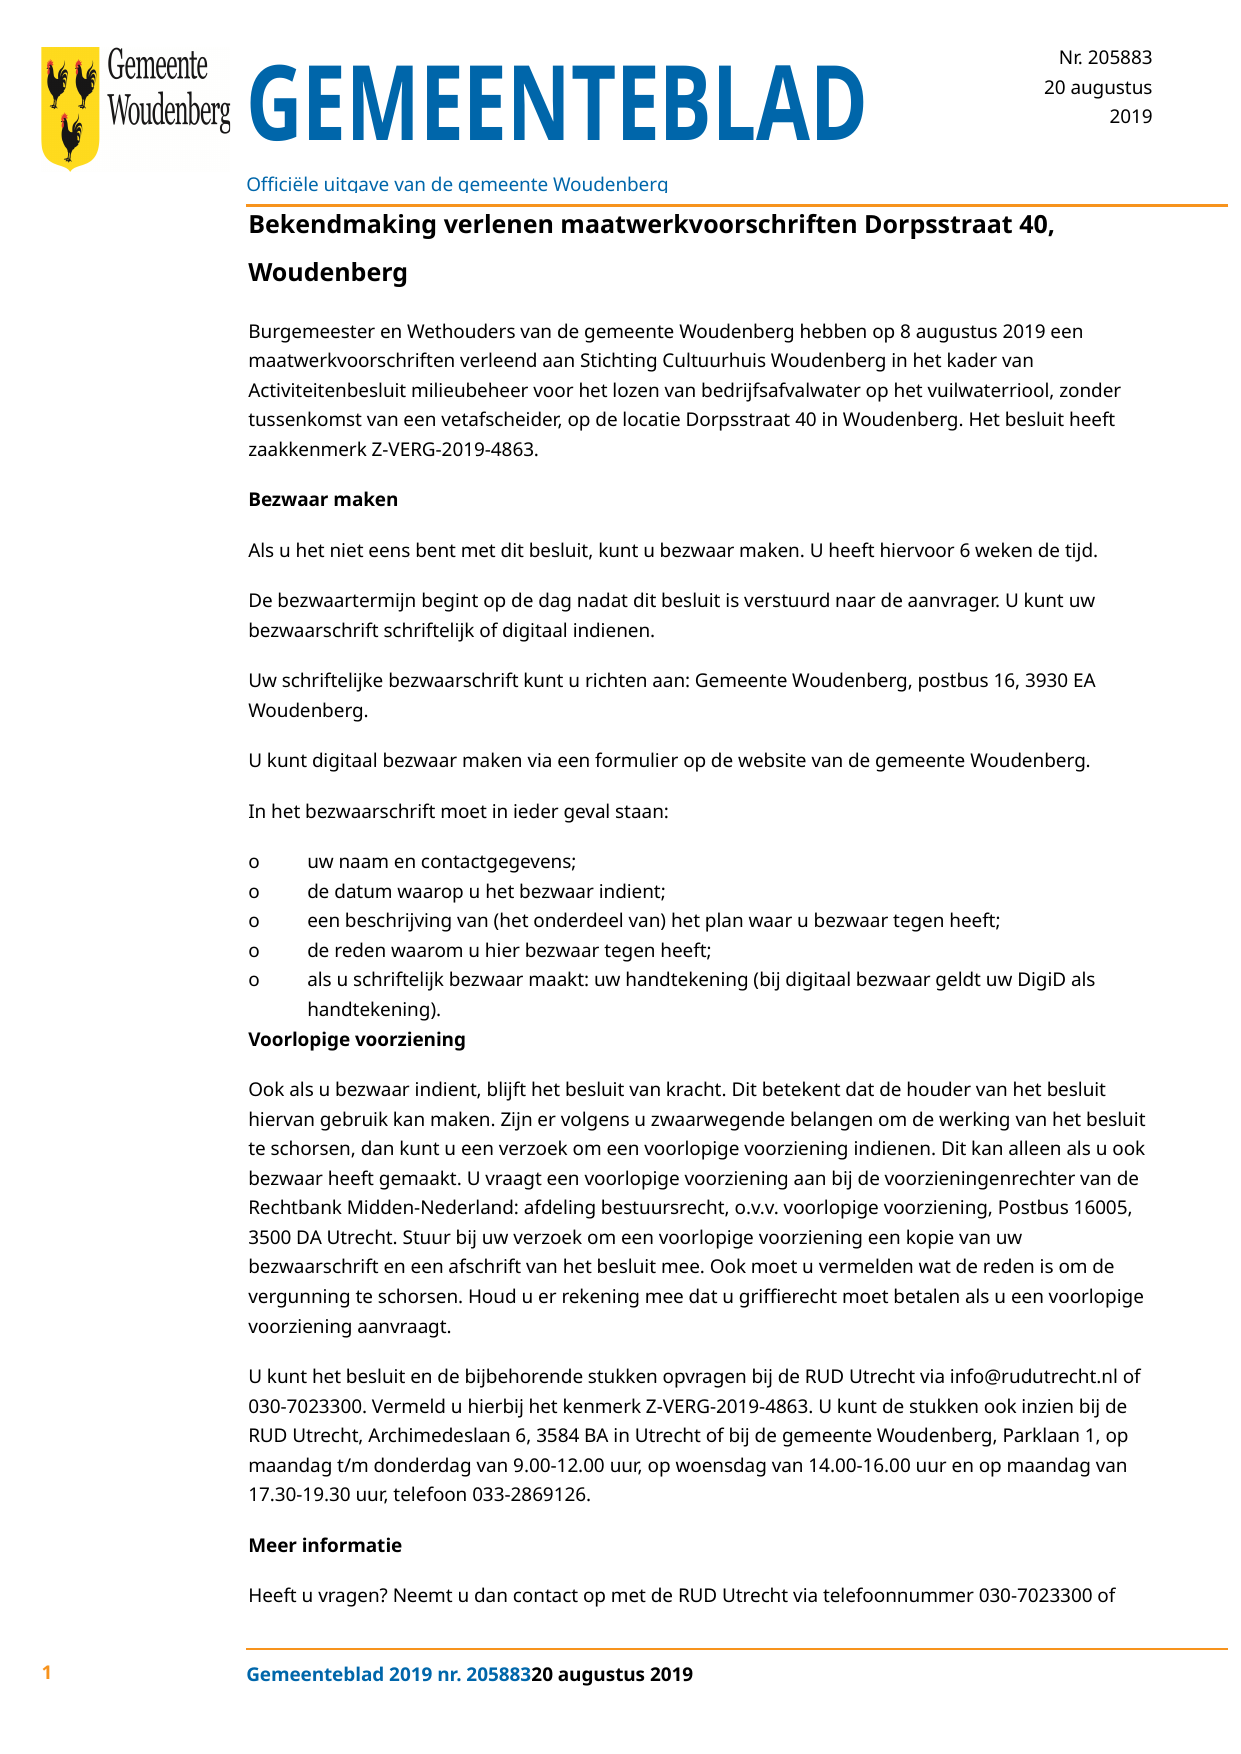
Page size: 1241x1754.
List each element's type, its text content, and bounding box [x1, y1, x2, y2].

text U kunt het besluit en de bijbehorende stukken opvragen bij de RUD Utrecht via info@rudutrecht.nl of 030-7023300. Vermeld u hierbij het kenmerk Z-VERG-2019-4863. U kunt de stukken ook inzien bij de RUD Utrecht, Archimedeslaan 6, 3584 BA in Utrecht of bij de gemeente Woudenberg, Parklaan 1, op maandag t/m donderdag van 9.00-12.00 uur, op woensdag van 14.00-16.00 uur en op maandag van 17.30-19.30 uur, telefoon 033-2869126. [248, 1363, 1152, 1507]
list de datum waarop u het bezwaar indient; [248, 878, 1152, 904]
text U kunt digitaal bezwaar maken via een formulier op de website van de gemeente Woudenberg. [248, 747, 1152, 773]
list uw naam en contactgegevens; [248, 848, 1152, 874]
text Ook als u bezwaar indient, blijft het besluit van kracht. Dit betekent dat de houder van het besluit hiervan gebruik kan maken. Zijn er volgens u zwaarwegende belangen om de werking van het besluit te schorsen, dan kunt u een verzoek om een voorlopige voorziening indienen. Dit kan alleen als u ook bezwaar heeft gemaakt. U vraagt een voorlopige voorziening aan bij de voorzieningenrechter van de Rechtbank Midden-Nederland: afdeling bestuursrecht, o.v.v. voorlopige voorziening, Postbus 16005, 3500 DA Utrecht. Stuur bij uw verzoek om een voorlopige voorziening een kopie van uw bezwaarschrift en een afschrift van het besluit mee. Ook moet u vermelden wat de reden is om de vergunning te schorsen. Houd u er rekening mee dat u griffierecht moet betalen als u een voorlopige voorziening aanvraagt. [248, 1076, 1152, 1339]
text Meer informatie [248, 1532, 1152, 1558]
text In het bezwaarschrift moet in ieder geval staan: [248, 798, 1152, 824]
text Uw schriftelijke bezwaarschrift kunt u richten aan: Gemeente Woudenberg, postbus 16, 3930 EA Woudenberg. [248, 667, 1152, 723]
list als u schriftelijk bezwaar maakt: uw handtekening (bij digitaal bezwaar geldt uw DigiD als handtekening). [248, 967, 1152, 1022]
text Heeft u vragen? Neemt u dan contact op met de RUD Utrecht via telefoonnummer 030-7023300 of [248, 1582, 1152, 1608]
picture [41, 47, 231, 172]
text Burgemeester en Wethouders van de gemeente Woudenberg hebben op 8 augustus 2019 een maatwerkvoorschriften verleend aan Stichting Cultuurhuis Woudenberg in het kader van Activiteitenbesluit milieubeheer voor het lozen van bedrijfsafvalwater op het vuilwaterriool, zonder tussenkomst van een vetafscheider, op de locatie Dorpsstraat 40 in Woudenberg. Het besluit heeft zaakkenmerk Z-VERG-2019-4863. [248, 318, 1152, 462]
text Als u het niet eens bent met dit besluit, kunt u bezwaar maken. U heeft hiervoor 6 weken de tijd. [248, 537, 1152, 563]
text Bezwaar maken [248, 487, 1152, 512]
list een beschrijving van (het onderdeel van) het plan waar u bezwaar tegen heeft; [248, 907, 1152, 933]
list de reden waarom u hier bezwaar tegen heeft; [248, 937, 1152, 963]
text De bezwaartermijn begint op de dag nadat dit besluit is verstuurd naar de aanvrager. U kunt uw bezwaarschrift schriftelijk of digitaal indienen. [248, 587, 1152, 643]
text Voorlopige voorziening [248, 1026, 1152, 1052]
text Bekendmaking verlenen maatwerkvoorschriften Dorpsstraat 40, Woudenberg [248, 207, 1152, 288]
